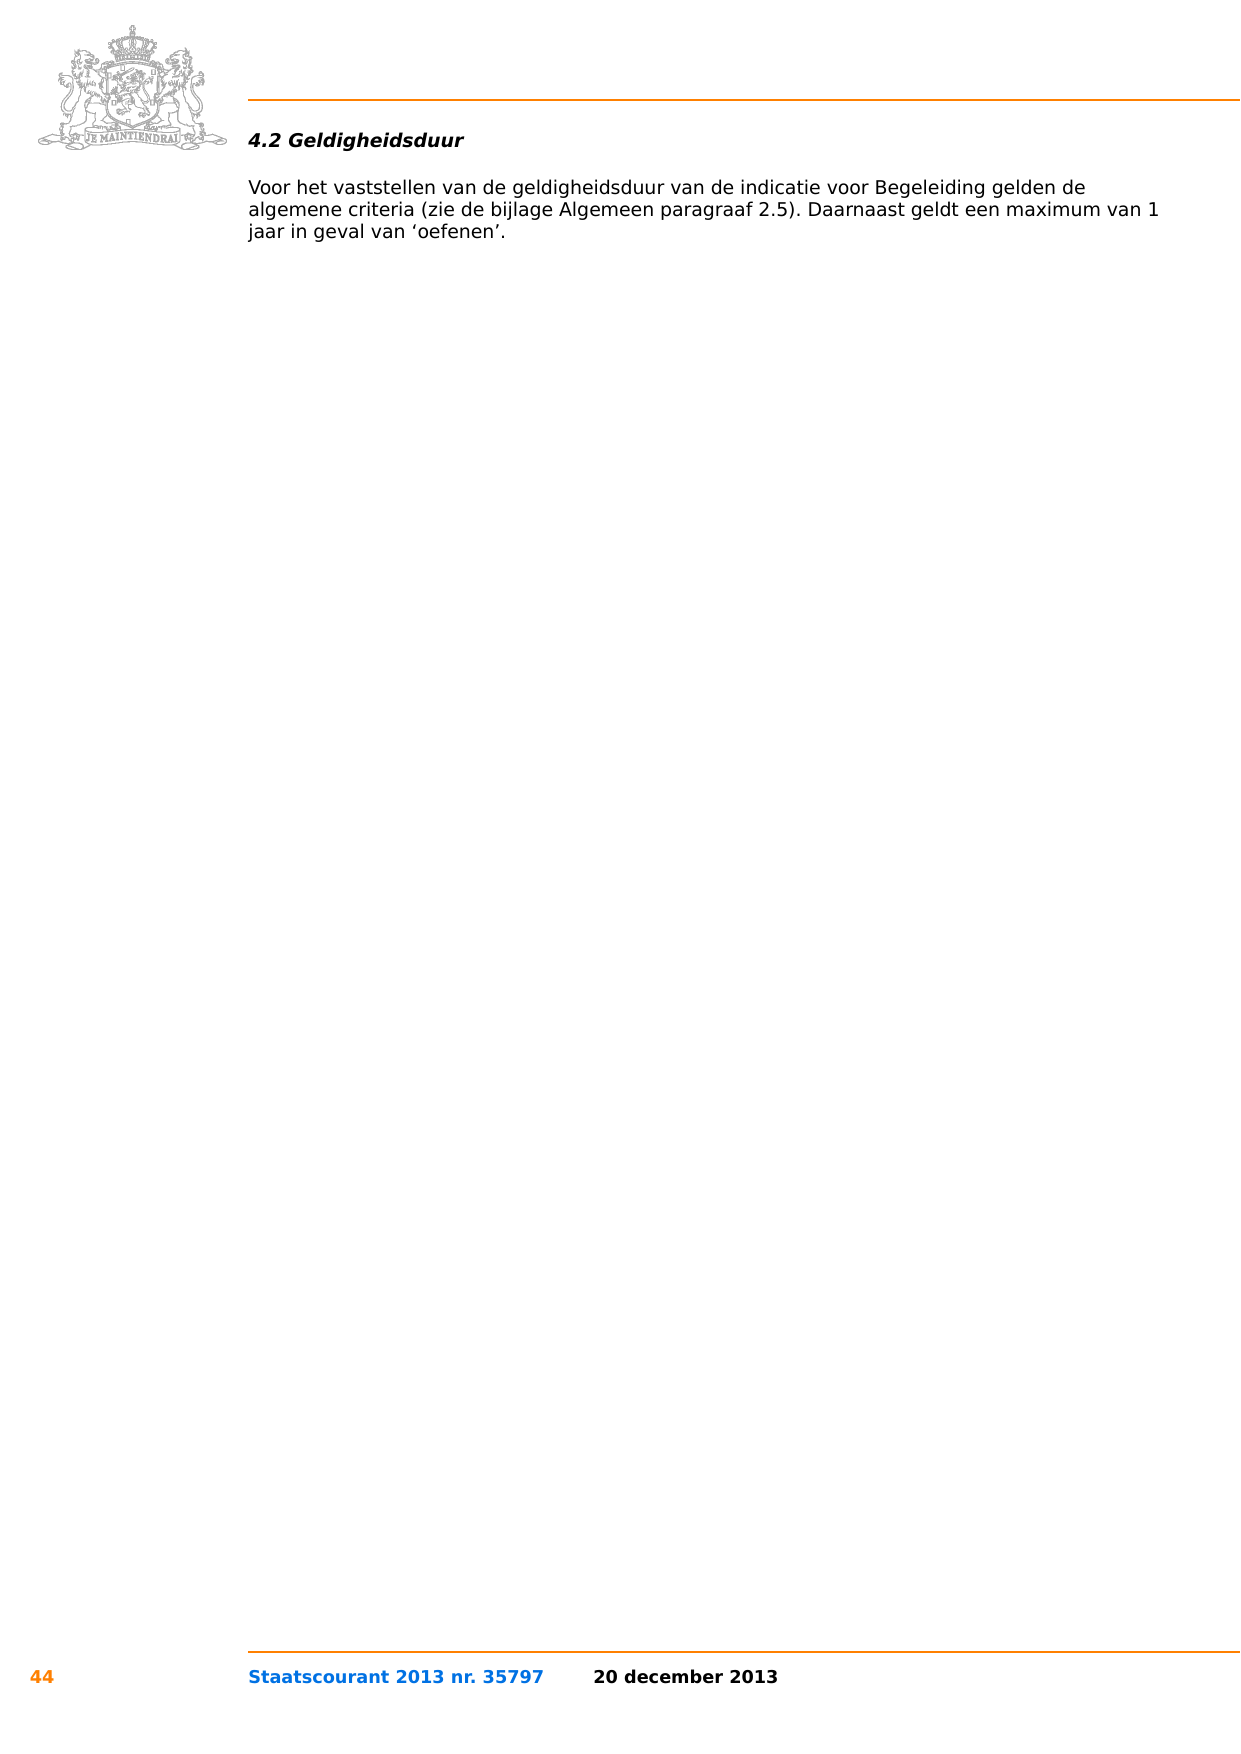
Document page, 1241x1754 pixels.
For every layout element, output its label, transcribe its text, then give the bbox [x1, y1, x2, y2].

text Voor het vaststellen van de geldigheidsduur van de indicatie voor Begeleiding gelden de algemene criteria (zie de bijlage Algemeen paragraaf 2.5). Daarnaast geldt een maximum van 1 jaar in geval van ‘oefenen’. [248, 177, 1163, 243]
picture [38, 25, 227, 150]
subtitle 4.2 Geldigheidsduur [248, 130, 1163, 152]
